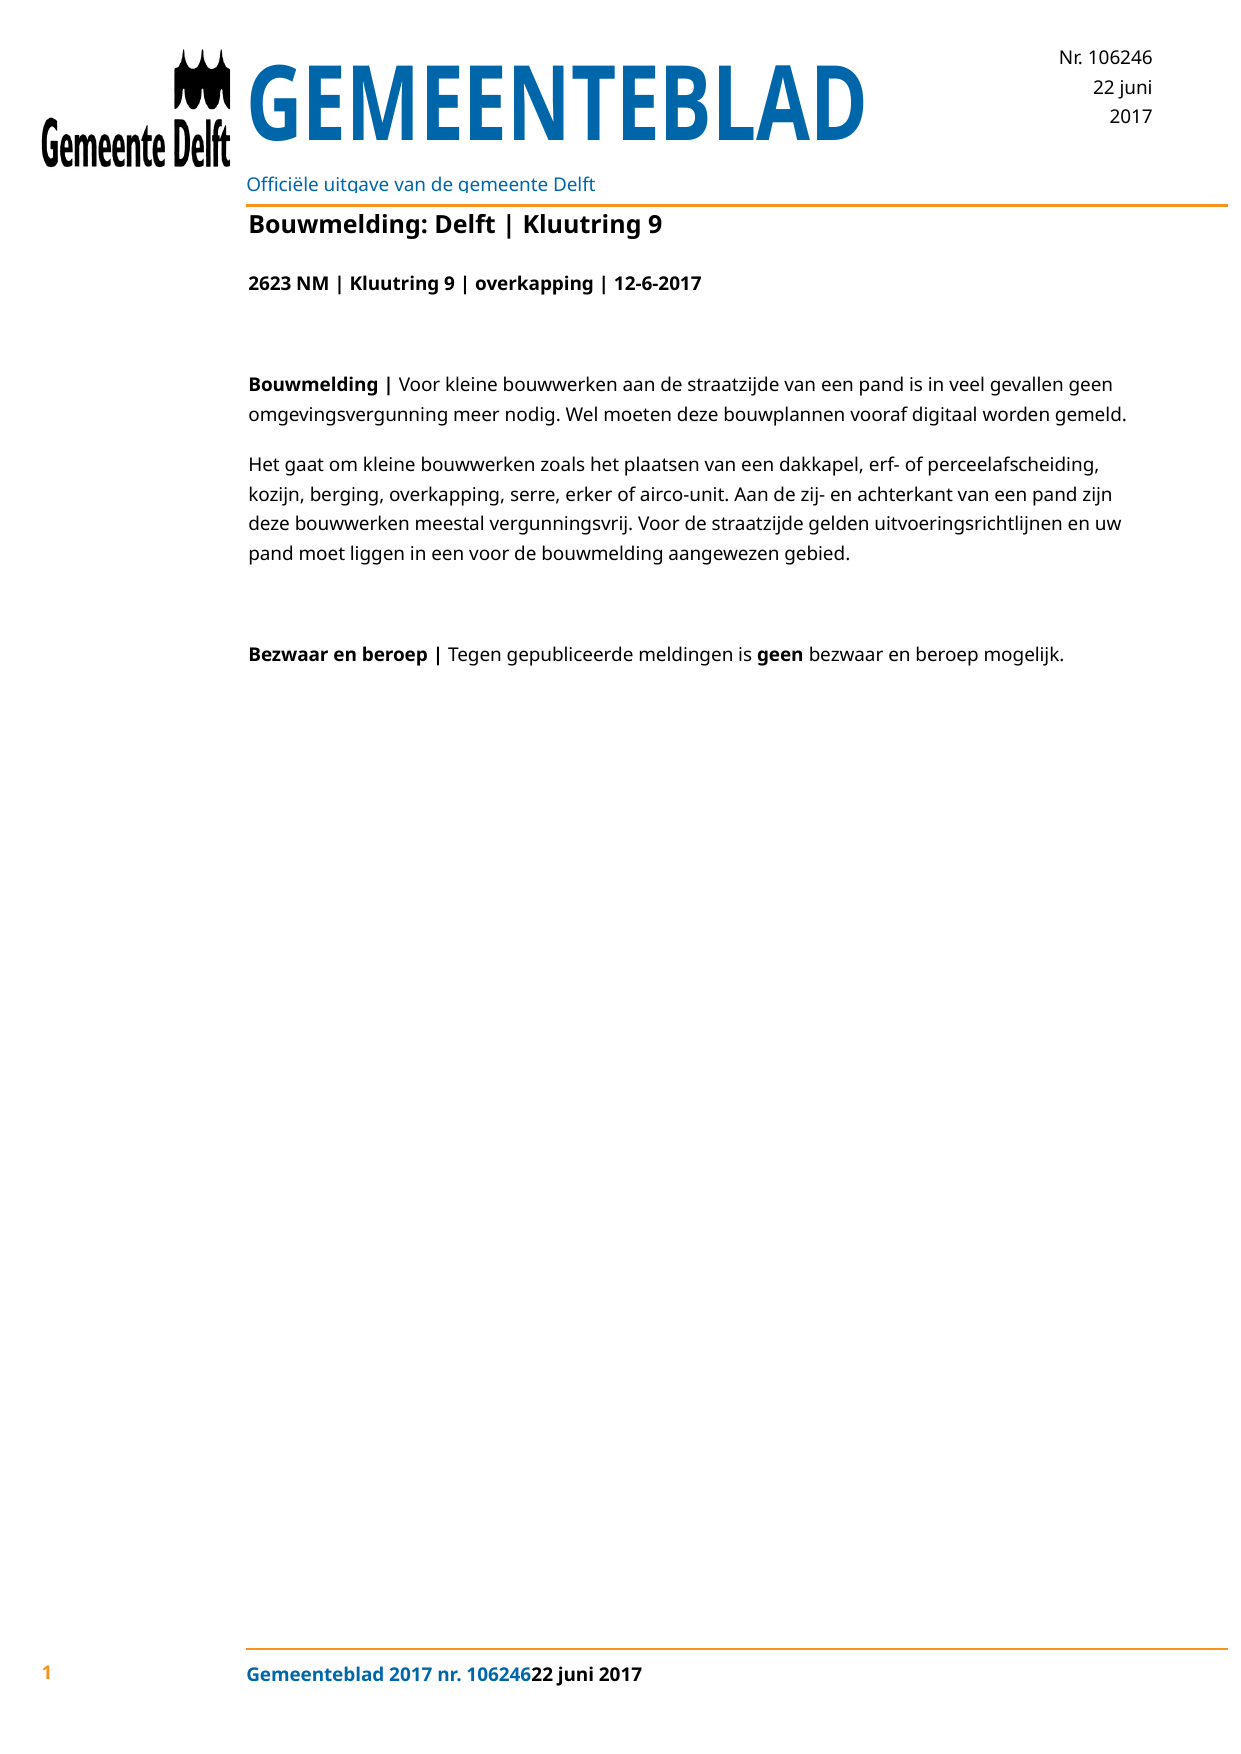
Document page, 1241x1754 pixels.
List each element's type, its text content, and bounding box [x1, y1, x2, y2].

text Bezwaar en beroep | Tegen gepubliceerde meldingen is geen bezwaar en beroep mogelijk. [248, 641, 1152, 666]
text Bouwmelding: Delft | Kluutring 9 [248, 207, 1152, 241]
text Het gaat om kleine bouwwerken zoals het plaatsen van een dakkapel, erf- of perceelafscheiding, kozijn, berging, overkapping, serre, erker of airco-unit. Aan de zij- en achterkant van een pand zijn deze bouwwerken meestal vergunningsvrij. Voor de straatzijde gelden uitvoeringsrichtlijnen en uw pand moet liggen in een voor de bouwmelding aangewezen gebied. [248, 451, 1152, 566]
text Bouwmelding | Voor kleine bouwwerken aan de straatzijde van een pand is in veel gevallen geen omgevingsvergunning meer nodig. Wel moeten deze bouwplannen vooraf digitaal worden gemeld. [248, 371, 1152, 426]
picture [41, 47, 231, 172]
text 2623 NM | Kluutring 9 | overkapping | 12-6-2017 [248, 270, 1152, 296]
